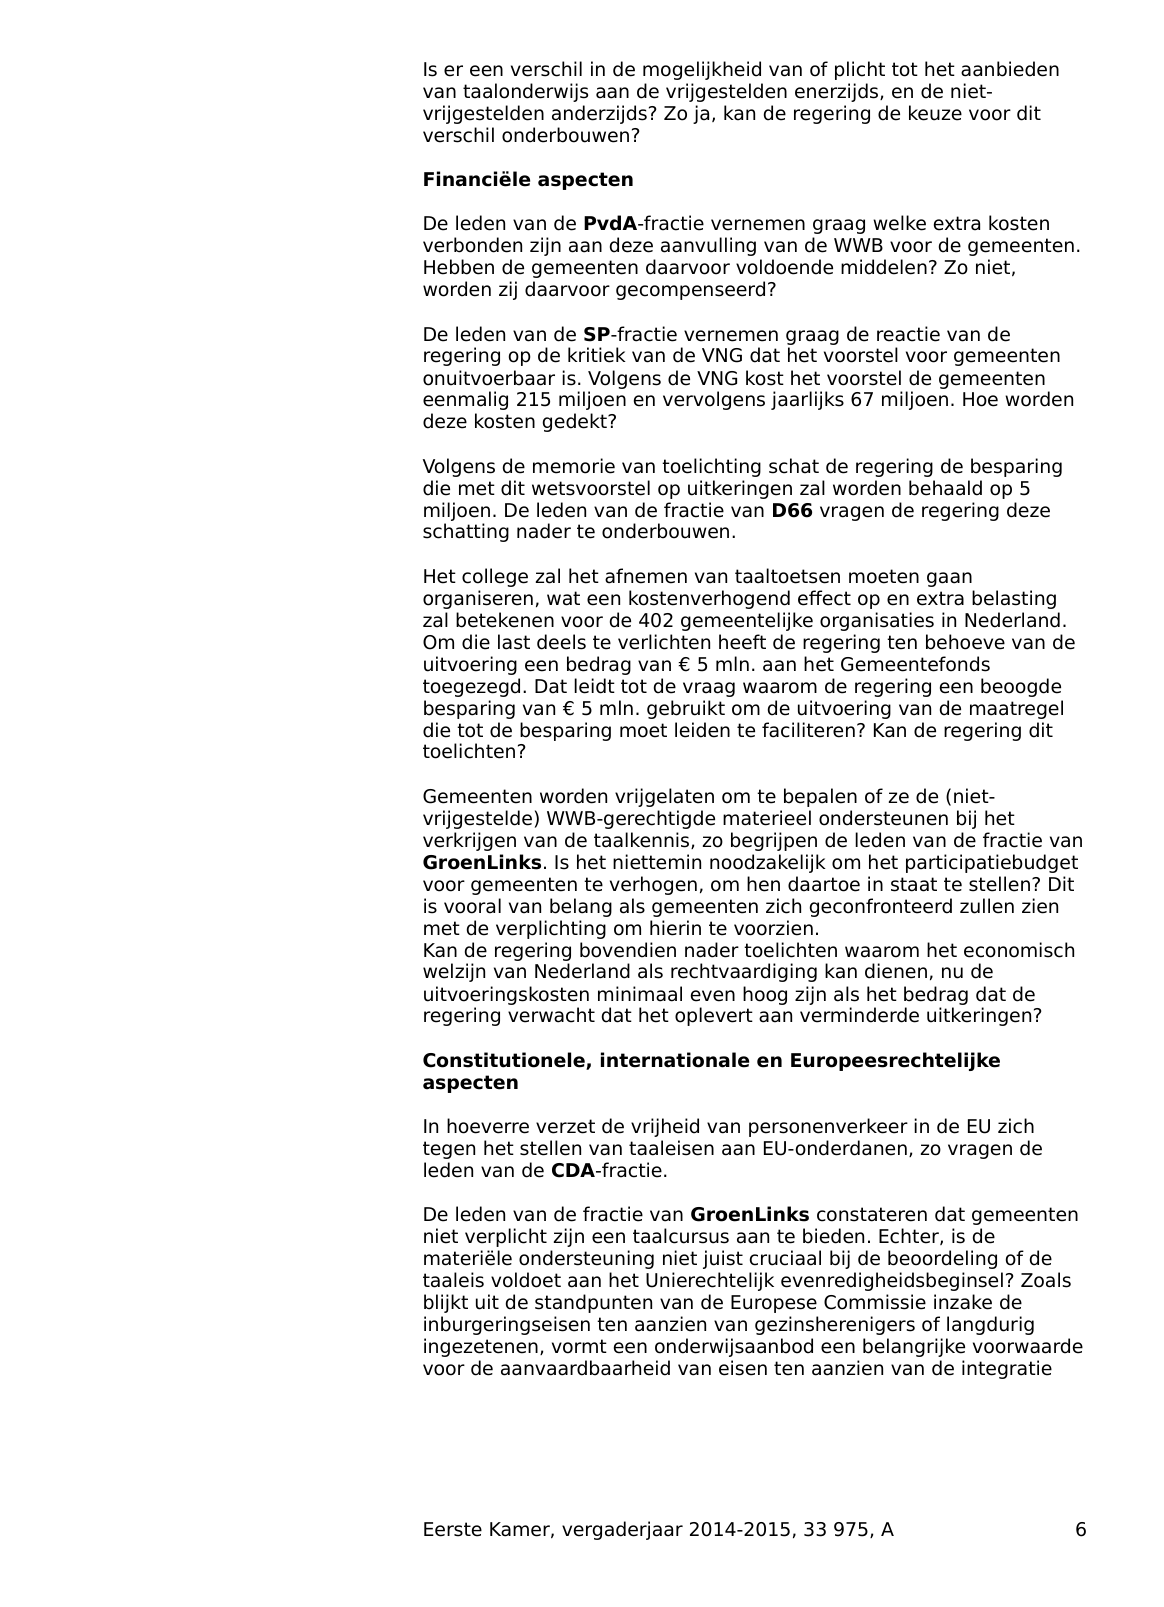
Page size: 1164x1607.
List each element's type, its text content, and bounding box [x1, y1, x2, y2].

text De leden van de fractie van GroenLinks constateren dat gemeenten niet verplicht zijn een taalcursus aan te bieden. Echter, is de materiële ondersteuning niet juist cruciaal bij de beoordeling of de taaleis voldoet aan het Unierechtelijk evenredigheidsbeginsel? Zoals blijkt uit de standpunten van de Europese Commissie inzake de inburgeringseisen ten aanzien van gezinsherenigers of langdurig ingezetenen, vormt een onderwijsaanbod een belangrijke voorwaarde voor de aanvaardbaarheid van eisen ten aanzien van de integratie [422, 1204, 1087, 1380]
subtitle Constitutionele, internationale en Europeesrechtelijke aspecten [422, 1049, 1087, 1093]
text De leden van de SP-fractie vernemen graag de reactie van de regering op de kritiek van de VNG dat het voorstel voor gemeenten onuitvoerbaar is. Volgens de VNG kost het voorstel de gemeenten eenmalig 215 miljoen en vervolgens jaarlijks 67 miljoen. Hoe worden deze kosten gedekt? [422, 323, 1087, 433]
text Kan de regering bovendien nader toelichten waarom het economisch welzijn van Nederland als rechtvaardiging kan dienen, nu de uitvoeringskosten minimaal even hoog zijn als het bedrag dat de regering verwacht dat het oplevert aan verminderde uitkeringen? [422, 939, 1087, 1027]
text Volgens de memorie van toelichting schat de regering de besparing die met dit wetsvoorstel op uitkeringen zal worden behaald op 5 miljoen. De leden van de fractie van D66 vragen de regering deze schatting nader te onderbouwen. [422, 456, 1087, 543]
text Het college zal het afnemen van taaltoetsen moeten gaan organiseren, wat een kostenverhogend effect op en extra belasting zal betekenen voor de 402 gemeentelijke organisaties in Nederland. Om die last deels te verlichten heeft de regering ten behoeve van de uitvoering een bedrag van € 5 mln. aan het Gemeentefonds toegezegd. Dat leidt tot de vraag waarom de regering een beoogde besparing van € 5 mln. gebruikt om de uitvoering van de maatregel die tot de besparing moet leiden te faciliteren? Kan de regering dit toelichten? [422, 566, 1087, 763]
subtitle Financiële aspecten [422, 169, 1087, 191]
text Gemeenten worden vrijgelaten om te bepalen of ze de (niet-vrijgestelde) WWB-gerechtigde materieel ondersteunen bij het verkrijgen van de taalkennis, zo begrijpen de leden van de fractie van GroenLinks. Is het niettemin noodzakelijk om het participatiebudget voor gemeenten te verhogen, om hen daartoe in staat te stellen? Dit is vooral van belang als gemeenten zich geconfronteerd zullen zien met de verplichting om hierin te voorzien. [422, 786, 1087, 939]
text Is er een verschil in de mogelijkheid van of plicht tot het aanbieden van taalonderwijs aan de vrijgestelden enerzijds, en de niet-vrijgestelden anderzijds? Zo ja, kan de regering de keuze voor dit verschil onderbouwen? [422, 59, 1087, 147]
text In hoeverre verzet de vrijheid van personenverkeer in de EU zich tegen het stellen van taaleisen aan EU-onderdanen, zo vragen de leden van de CDA-fractie. [422, 1116, 1087, 1182]
text De leden van de PvdA-fractie vernemen graag welke extra kosten verbonden zijn aan deze aanvulling van de WWB voor de gemeenten. Hebben de gemeenten daarvoor voldoende middelen? Zo niet, worden zij daarvoor gecompenseerd? [422, 213, 1087, 301]
